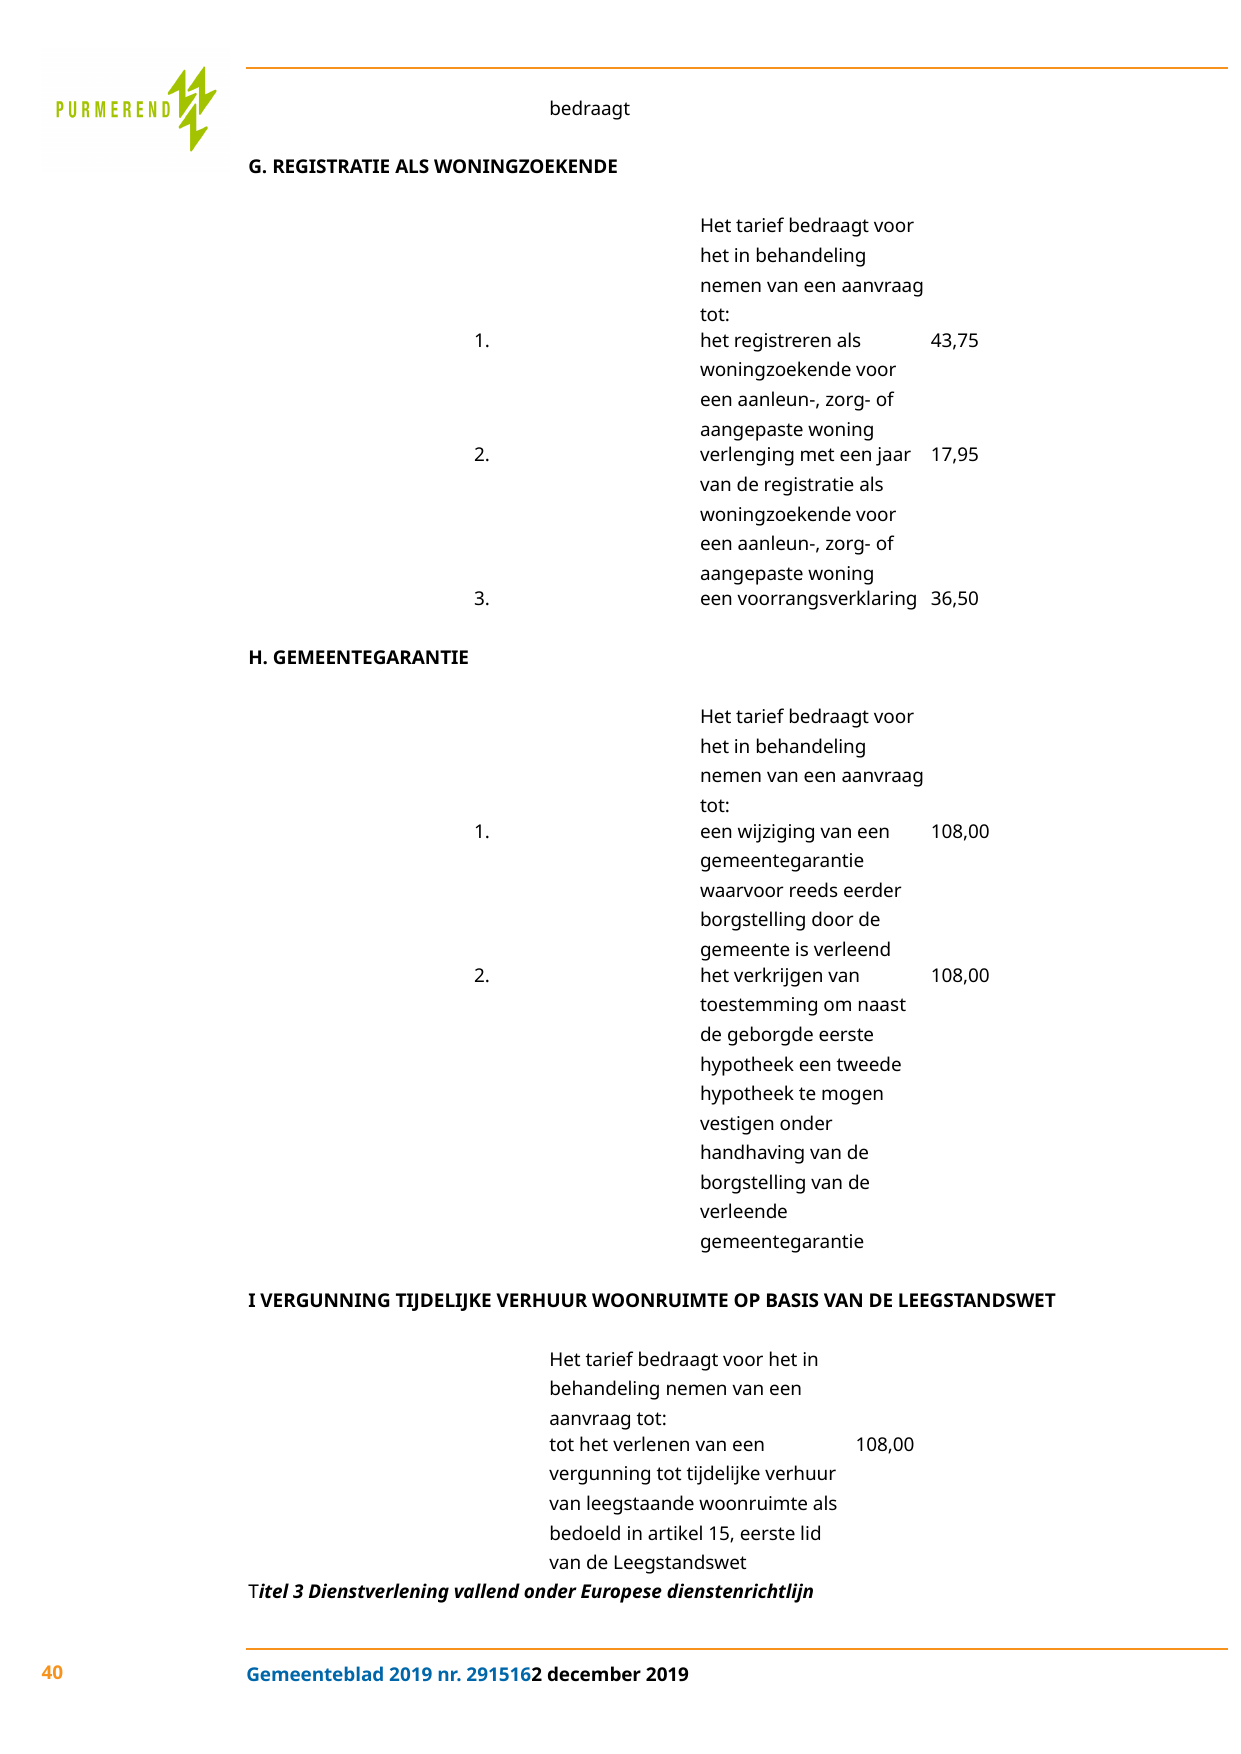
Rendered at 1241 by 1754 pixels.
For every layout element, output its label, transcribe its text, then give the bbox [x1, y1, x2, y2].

table_cell 2. [474, 962, 700, 1254]
table_cell 1. [474, 327, 700, 442]
table_header [474, 704, 700, 818]
table_cell 108,00 [850, 1431, 1152, 1575]
table_cell [248, 962, 474, 1254]
picture [41, 47, 231, 172]
table_cell 108,00 [926, 818, 1152, 962]
table_cell 108,00 [926, 962, 1152, 1254]
table_header [850, 1346, 1152, 1431]
table_header Het tarief bedraagt voor het in behandeling nemen van een aanvraag tot: [700, 213, 926, 327]
table_header Het tarief bedraagt voor het in behandeling nemen van een aanvraag tot: [700, 704, 926, 818]
table_header Het tarief bedraagt voor het in behandeling nemen van een aanvraag tot: [549, 1346, 850, 1431]
text I VERGUNNING TIJDELIJKE VERHUUR WOONRUIMTE OP BASIS VAN DE LEEGSTANDSWET [248, 1287, 1152, 1312]
table_cell [248, 442, 474, 586]
table_cell 3. [474, 586, 700, 611]
table_header [474, 213, 700, 327]
table_header bedraagt [549, 95, 850, 121]
text Titel 3 Dienstverlening vallend onder Europese dienstenrichtlijn [248, 1578, 1152, 1604]
table_cell het verkrijgen van toestemming om naast de geborgde eerste hypotheek een tweede hypotheek te mogen vestigen onder handhaving van de borgstelling van de verleende gemeentegarantie [700, 962, 926, 1254]
text G. REGISTRATIE ALS WONINGZOEKENDE [248, 153, 1152, 179]
table_cell [248, 818, 474, 962]
table_cell 17,95 [926, 442, 1152, 586]
text H. GEMEENTEGARANTIE [248, 644, 1152, 670]
table_cell een wijziging van een gemeentegarantie waarvoor reeds eerder borgstelling door de gemeente is verleend [700, 818, 926, 962]
table_cell 1. [474, 818, 700, 962]
table_header [850, 95, 1152, 121]
table_cell het registreren als woningzoekende voor een aanleun-, zorg- of aangepaste woning [700, 327, 926, 442]
table_cell 43,75 [926, 327, 1152, 442]
table_cell [248, 327, 474, 442]
table_cell een voorrangsverklaring [700, 586, 926, 611]
table_cell 2. [474, 442, 700, 586]
table_cell tot het verlenen van een vergunning tot tijdelijke verhuur van leegstaande woonruimte als bedoeld in artikel 15, eerste lid van de Leegstandswet [549, 1431, 850, 1575]
table_cell verlenging met een jaar van de registratie als woningzoekende voor een aanleun-, zorg- of aangepaste woning [700, 442, 926, 586]
table_cell [248, 586, 474, 611]
table_header [248, 213, 474, 327]
table_header [926, 704, 1152, 818]
table_cell [248, 1431, 549, 1575]
table_header [248, 95, 549, 121]
table_cell 36,50 [926, 586, 1152, 611]
table_header [926, 213, 1152, 327]
table_header [248, 704, 474, 818]
table_header [248, 1346, 549, 1431]
